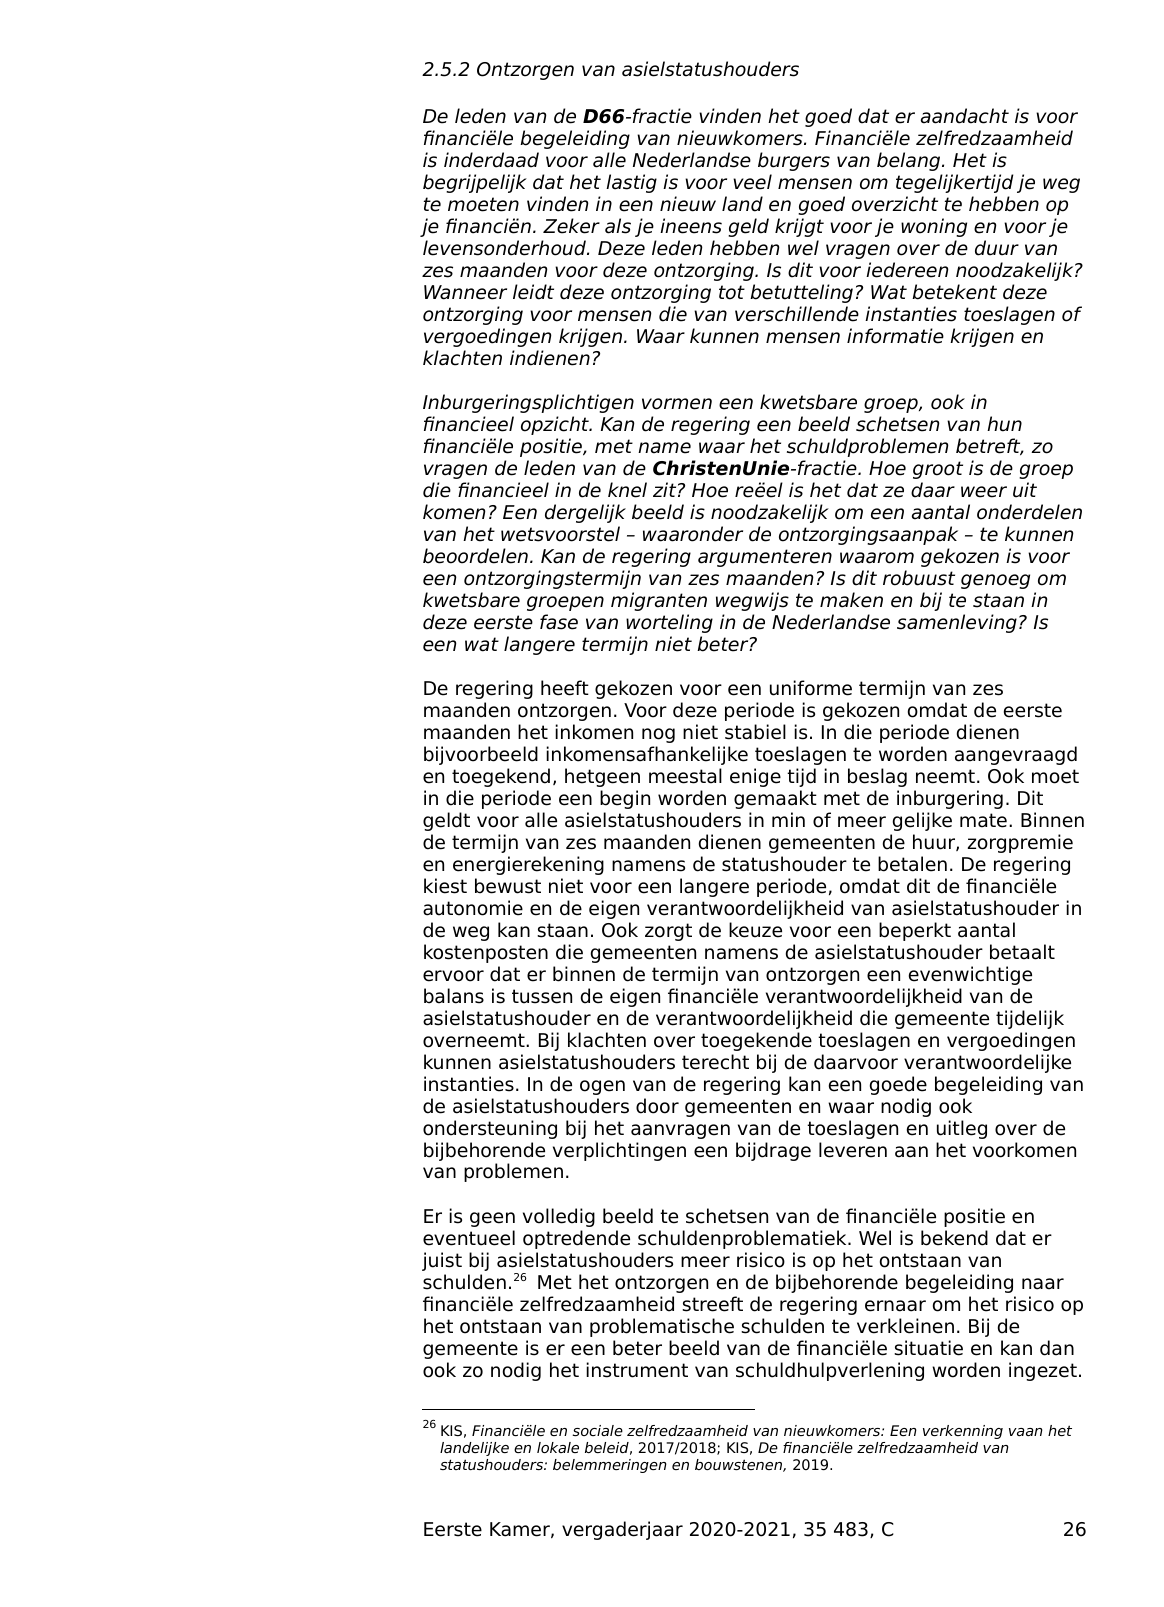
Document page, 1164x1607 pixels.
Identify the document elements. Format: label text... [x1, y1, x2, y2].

text De leden van de D66-fractie vinden het goed dat er aandacht is voor financiële begeleiding van nieuwkomers. Financiële zelfredzaamheid is inderdaad voor alle Nederlandse burgers van belang. Het is begrijpelijk dat het lastig is voor veel mensen om tegelijkertijd je weg te moeten vinden in een nieuw land en goed overzicht te hebben op je financiën. Zeker als je ineens geld krijgt voor je woning en voor je levensonderhoud. Deze leden hebben wel vragen over de duur van zes maanden voor deze ontzorging. Is dit voor iedereen noodzakelijk? Wanneer leidt deze ontzorging tot betutteling? Wat betekent deze ontzorging voor mensen die van verschillende instanties toeslagen of vergoedingen krijgen. Waar kunnen mensen informatie krijgen en klachten indienen? [422, 106, 1087, 370]
subtitle 2.5.2 Ontzorgen van asielstatushouders [422, 59, 1087, 81]
text De regering heeft gekozen voor een uniforme termijn van zes maanden ontzorgen. Voor deze periode is gekozen omdat de eerste maanden het inkomen nog niet stabiel is. In die periode dienen bijvoorbeeld inkomensafhankelijke toeslagen te worden aangevraagd en toegekend, hetgeen meestal enige tijd in beslag neemt. Ook moet in die periode een begin worden gemaakt met de inburgering. Dit geldt voor alle asielstatushouders in min of meer gelijke mate. Binnen de termijn van zes maanden dienen gemeenten de huur, zorgpremie en energierekening namens de statushouder te betalen. De regering kiest bewust niet voor een langere periode, omdat dit de financiële autonomie en de eigen verantwoordelijkheid van asielstatushouder in de weg kan staan. Ook zorgt de keuze voor een beperkt aantal kostenposten die gemeenten namens de asielstatushouder betaalt ervoor dat er binnen de termijn van ontzorgen een evenwichtige balans is tussen de eigen financiële verantwoordelijkheid van de asielstatushouder en de verantwoordelijkheid die gemeente tijdelijk overneemt. Bij klachten over toegekende toeslagen en vergoedingen kunnen asielstatushouders terecht bij de daarvoor verantwoordelijke instanties. In de ogen van de regering kan een goede begeleiding van de asielstatushouders door gemeenten en waar nodig ook ondersteuning bij het aanvragen van de toeslagen en uitleg over de bijbehorende verplichtingen een bijdrage leveren aan het voorkomen van problemen. [422, 678, 1087, 1183]
text Inburgeringsplichtigen vormen een kwetsbare groep, ook in financieel opzicht. Kan de regering een beeld schetsen van hun financiële positie, met name waar het schuldproblemen betreft, zo vragen de leden van de ChristenUnie-fractie. Hoe groot is de groep die financieel in de knel zit? Hoe reëel is het dat ze daar weer uit komen? Een dergelijk beeld is noodzakelijk om een aantal onderdelen van het wetsvoorstel – waaronder de ontzorgingsaanpak – te kunnen beoordelen. Kan de regering argumenteren waarom gekozen is voor een ontzorgingstermijn van zes maanden? Is dit robuust genoeg om kwetsbare groepen migranten wegwijs te maken en bij te staan in deze eerste fase van worteling in de Nederlandse samenleving? Is een wat langere termijn niet beter? [422, 392, 1087, 656]
text KIS, Financiële en sociale zelfredzaamheid van nieuwkomers: Een verkenning vaan het landelijke en lokale beleid, 2017/2018; KIS, De financiële zelfredzaamheid van statushouders: belemmeringen en bouwstenen, 2019. [422, 1418, 1087, 1474]
text Er is geen volledig beeld te schetsen van de financiële positie en eventueel optredende schuldenproblematiek. Wel is bekend dat er juist bij asielstatushouders meer risico is op het ontstaan van schulden. Met het ontzorgen en de bijbehorende begeleiding naar financiële zelfredzaamheid streeft de regering ernaar om het risico op het ontstaan van problematische schulden te verkleinen. Bij de gemeente is er een beter beeld van de financiële situatie en kan dan ook zo nodig het instrument van schuldhulpverlening worden ingezet. [422, 1206, 1087, 1381]
